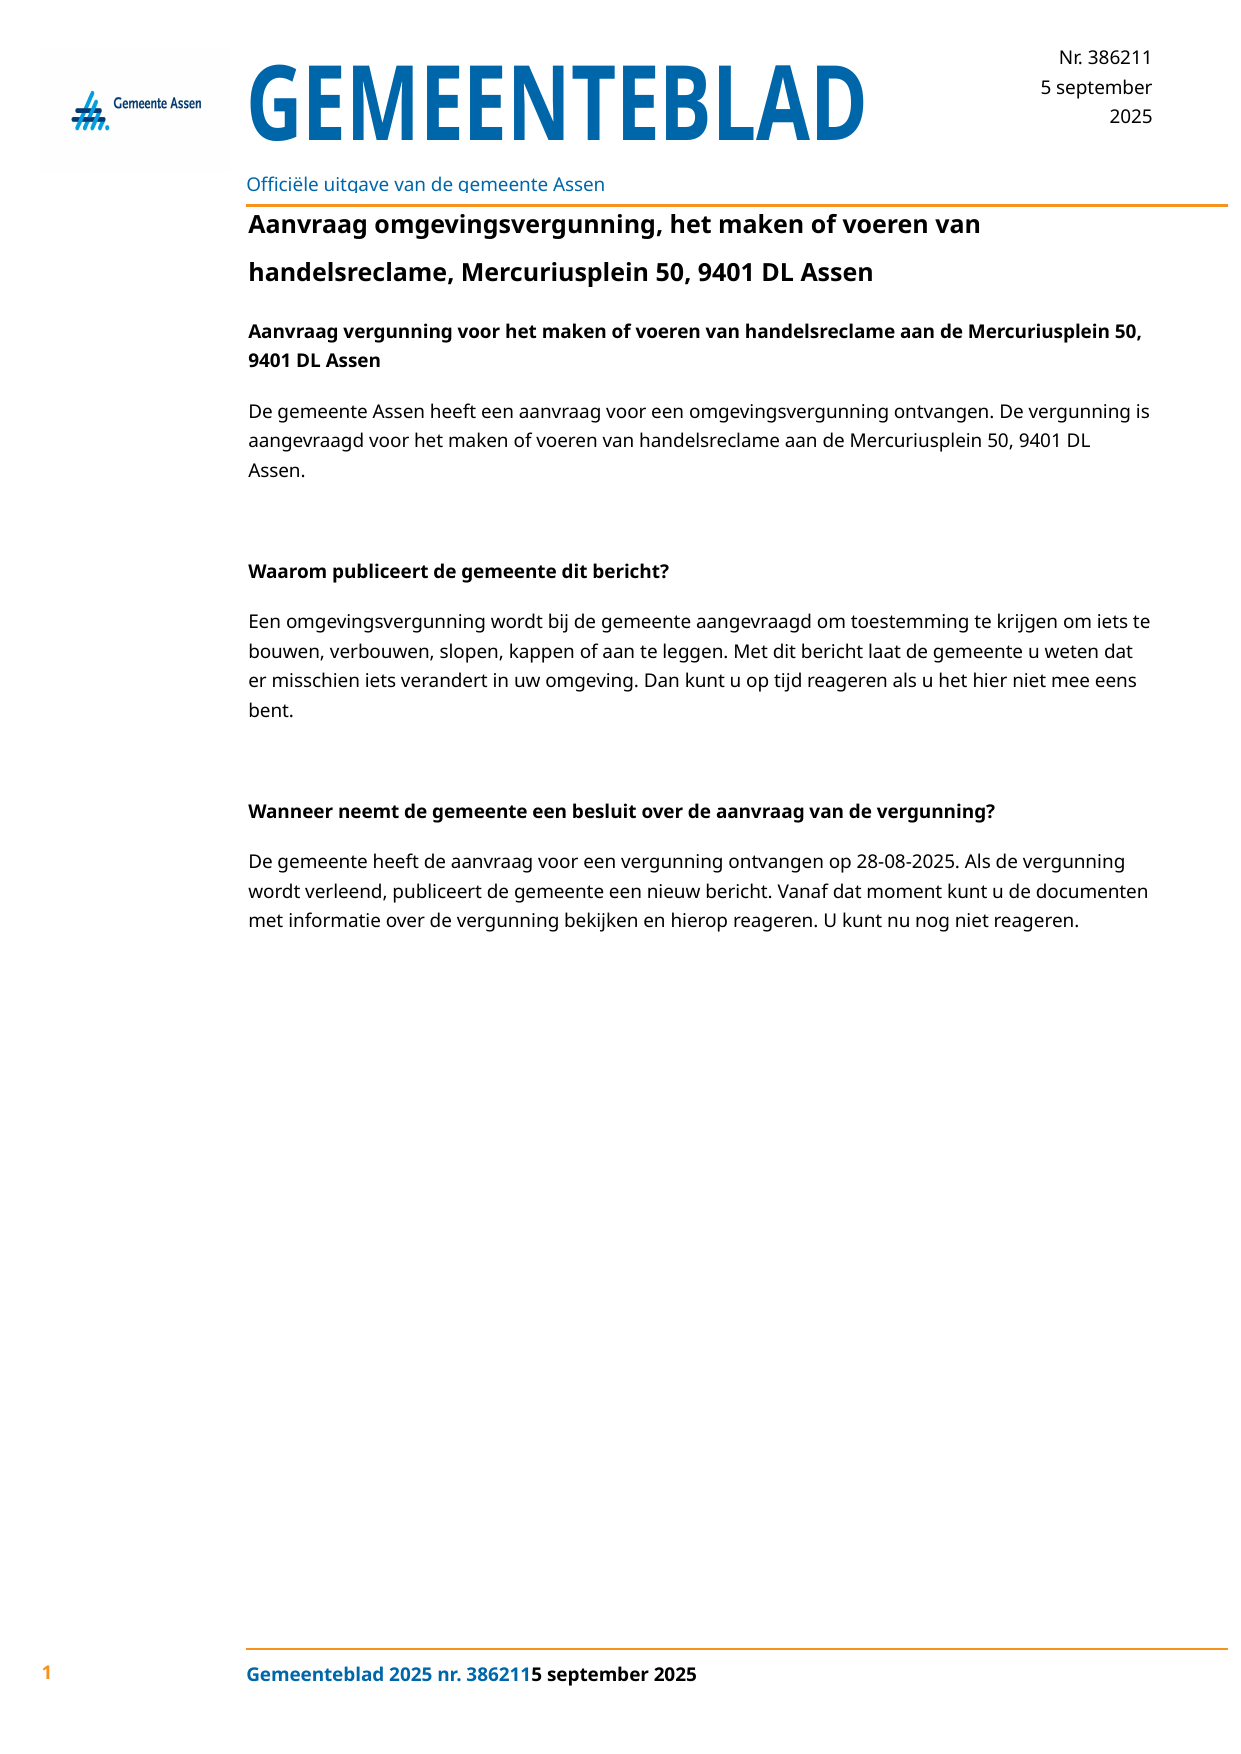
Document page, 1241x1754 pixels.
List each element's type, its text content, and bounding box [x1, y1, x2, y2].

text Aanvraag omgevingsvergunning, het maken of voeren van handelsreclame, Mercuriusplein 50, 9401 DL Assen [248, 207, 1152, 288]
text Waarom publiceert de gemeente dit bericht? [248, 558, 1152, 584]
picture [41, 47, 231, 172]
text Een omgevingsvergunning wordt bij de gemeente aangevraagd om toestemming te krijgen om iets te bouwen, verbouwen, slopen, kappen of aan te leggen. Met dit bericht laat de gemeente u weten dat er misschien iets verandert in uw omgeving. Dan kunt u op tijd reageren als u het hier niet mee eens bent. [248, 608, 1152, 723]
text Wanneer neemt de gemeente een besluit over de aanvraag van de vergunning? [248, 798, 1152, 824]
text De gemeente Assen heeft een aanvraag voor een omgevingsvergunning ontvangen. De vergunning is aangevraagd voor het maken of voeren van handelsreclame aan de Mercuriusplein 50, 9401 DL Assen. [248, 398, 1152, 483]
text De gemeente heeft de aanvraag voor een vergunning ontvangen op 28-08-2025. Als de vergunning wordt verleend, publiceert de gemeente een nieuw bericht. Vanaf dat moment kunt u de documenten met informatie over de vergunning bekijken en hierop reageren. U kunt nu nog niet reageren. [248, 848, 1152, 933]
text Aanvraag vergunning voor het maken of voeren van handelsreclame aan de Mercuriusplein 50, 9401 DL Assen [248, 318, 1152, 373]
